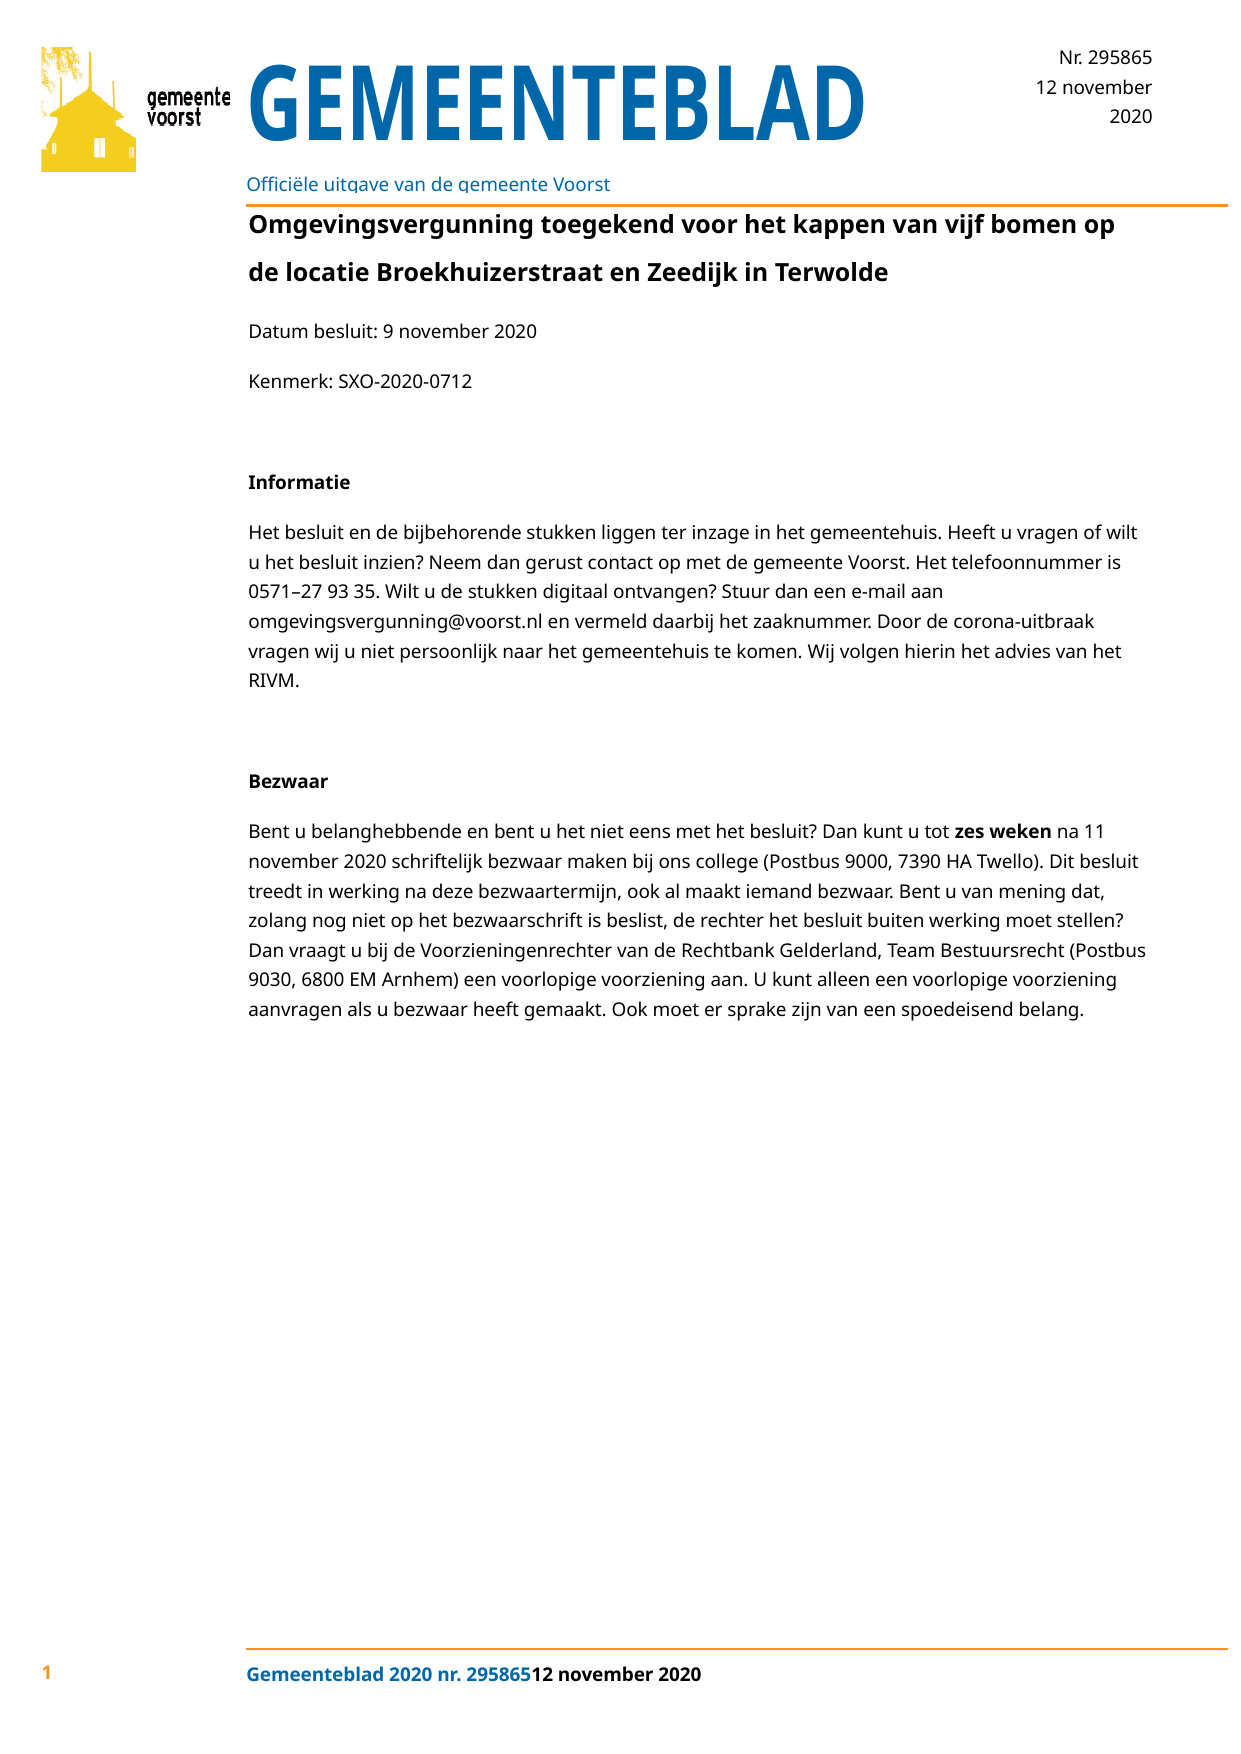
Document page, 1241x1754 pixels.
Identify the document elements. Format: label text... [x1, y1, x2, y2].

text Omgevingsvergunning toegekend voor het kappen van vijf bomen op de locatie Broekhuizerstraat en Zeedijk in Terwolde [248, 207, 1152, 288]
picture [41, 47, 231, 172]
text Datum besluit: 9 november 2020 [248, 318, 1152, 344]
text Kenmerk: SXO-2020-0712 [248, 368, 1152, 394]
text Informatie [248, 469, 1152, 495]
text Het besluit en de bijbehorende stukken liggen ter inzage in het gemeentehuis. Heeft u vragen of wilt u het besluit inzien? Neem dan gerust contact op met de gemeente Voorst. Het telefoonnummer is 0571–27 93 35. Wilt u de stukken digitaal ontvangen? Stuur dan een e-mail aan omgevingsvergunning@voorst.nl en vermeld daarbij het zaaknummer. Door de corona-uitbraak vragen wij u niet persoonlijk naar het gemeentehuis te komen. Wij volgen hierin het advies van het RIVM. [248, 519, 1152, 693]
text Bezwaar [248, 768, 1152, 794]
text Bent u belanghebbende en bent u het niet eens met het besluit? Dan kunt u tot zes weken na 11 november 2020 schriftelijk bezwaar maken bij ons college (Postbus 9000, 7390 HA Twello). Dit besluit treedt in werking na deze bezwaartermijn, ook al maakt iemand bezwaar. Bent u van mening dat, zolang nog niet op het bezwaarschrift is beslist, de rechter het besluit buiten werking moet stellen? Dan vraagt u bij de Voorzieningenrechter van de Rechtbank Gelderland, Team Bestuursrecht (Postbus 9030, 6800 EM Arnhem) een voorlopige voorziening aan. U kunt alleen een voorlopige voorziening aanvragen als u bezwaar heeft gemaakt. Ook moet er sprake zijn van een spoedeisend belang. [248, 819, 1152, 1022]
